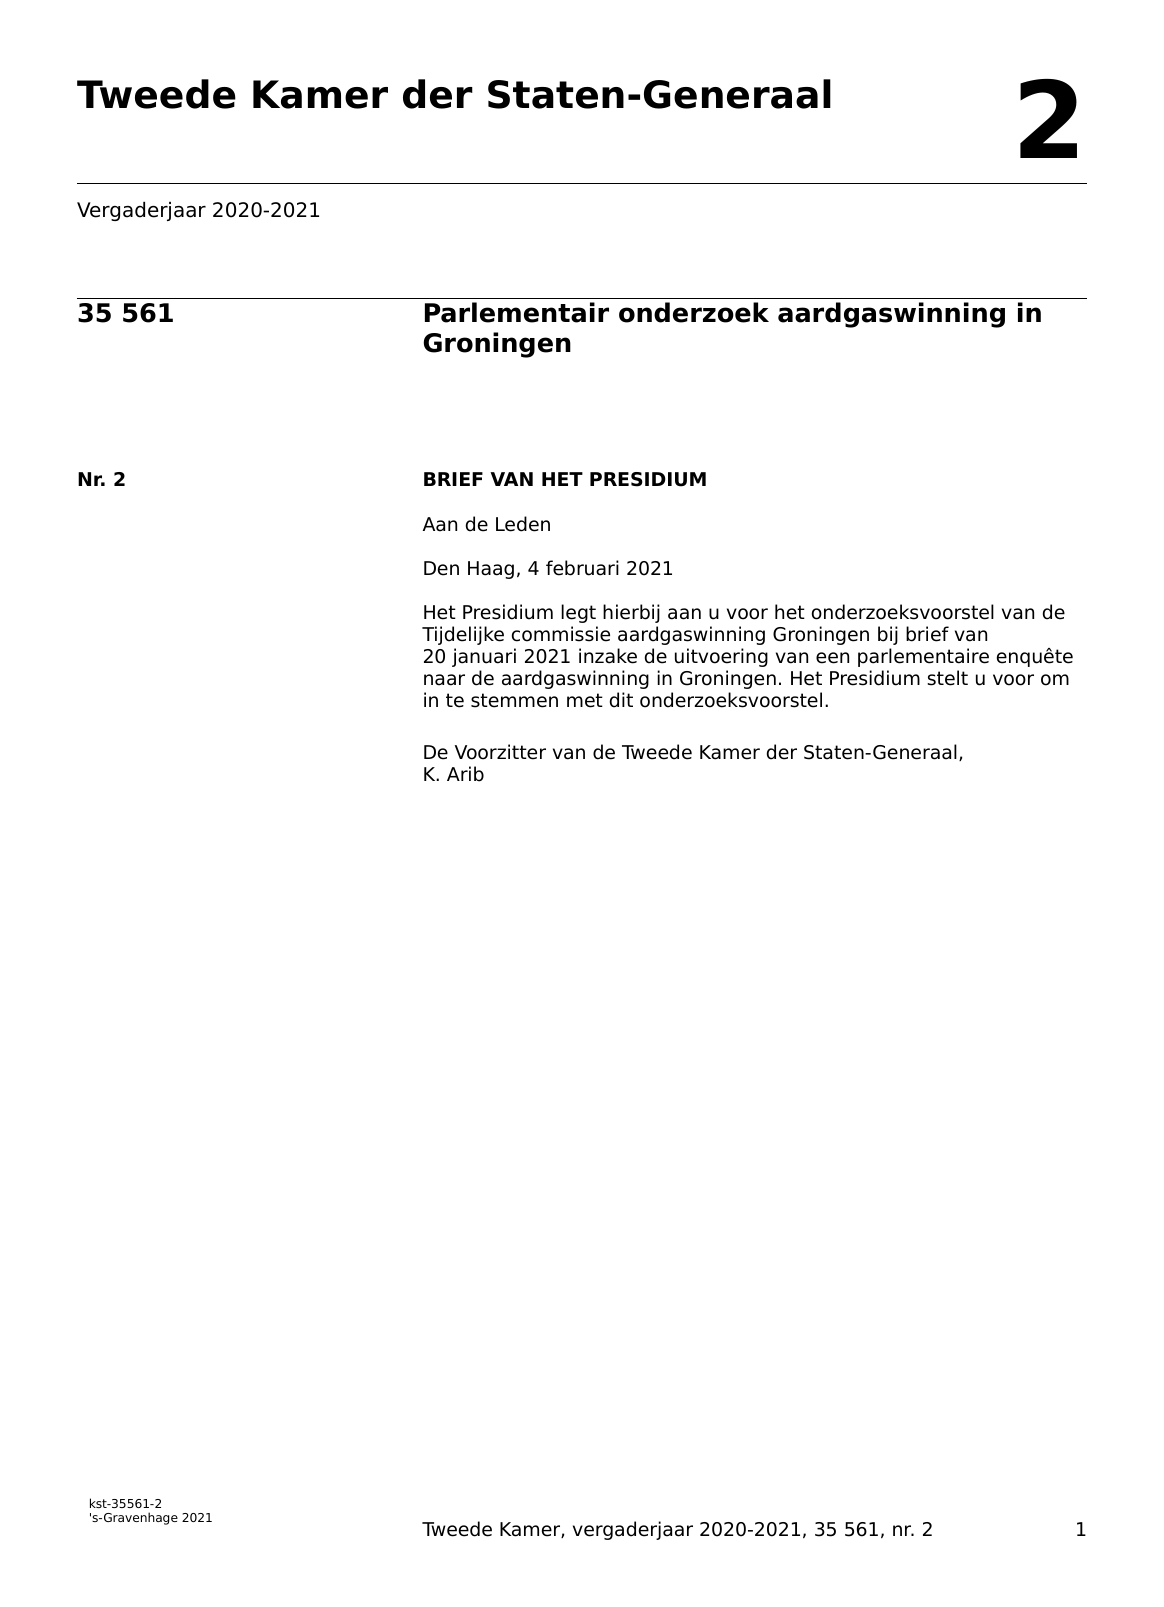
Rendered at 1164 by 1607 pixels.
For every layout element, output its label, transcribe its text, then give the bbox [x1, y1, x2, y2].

text Het Presidium legt hierbij aan u voor het onderzoeksvoorstel van de Tijdelijke commissie aardgaswinning Groningen bij brief van 20 januari 2021 inzake de uitvoering van een parlementaire enquête naar de aardgaswinning in Groningen. Het Presidium stelt u voor om in te stemmen met dit onderzoeksvoorstel. [422, 602, 1087, 712]
text De Voorzitter van de Tweede Kamer der Staten-Generaal, K. Arib [422, 742, 1087, 786]
text Den Haag, 4 februari 2021 [422, 558, 1087, 580]
text Aan de Leden [422, 513, 1087, 536]
table_header Tweede Kamer der Staten-Generaal [77, 59, 886, 183]
subtitle Nr. 2 BRIEF VAN HET PRESIDIUM [77, 469, 1087, 491]
text 's-Gravenhage 2021 [88, 1511, 323, 1525]
table_cell Vergaderjaar 2020-2021 [77, 184, 1087, 298]
text kst-35561-2 [88, 1497, 323, 1511]
table_header 2 [886, 59, 1087, 183]
subtitle 35 561 Parlementair onderzoek aardgaswinning in Groningen [77, 299, 1087, 358]
